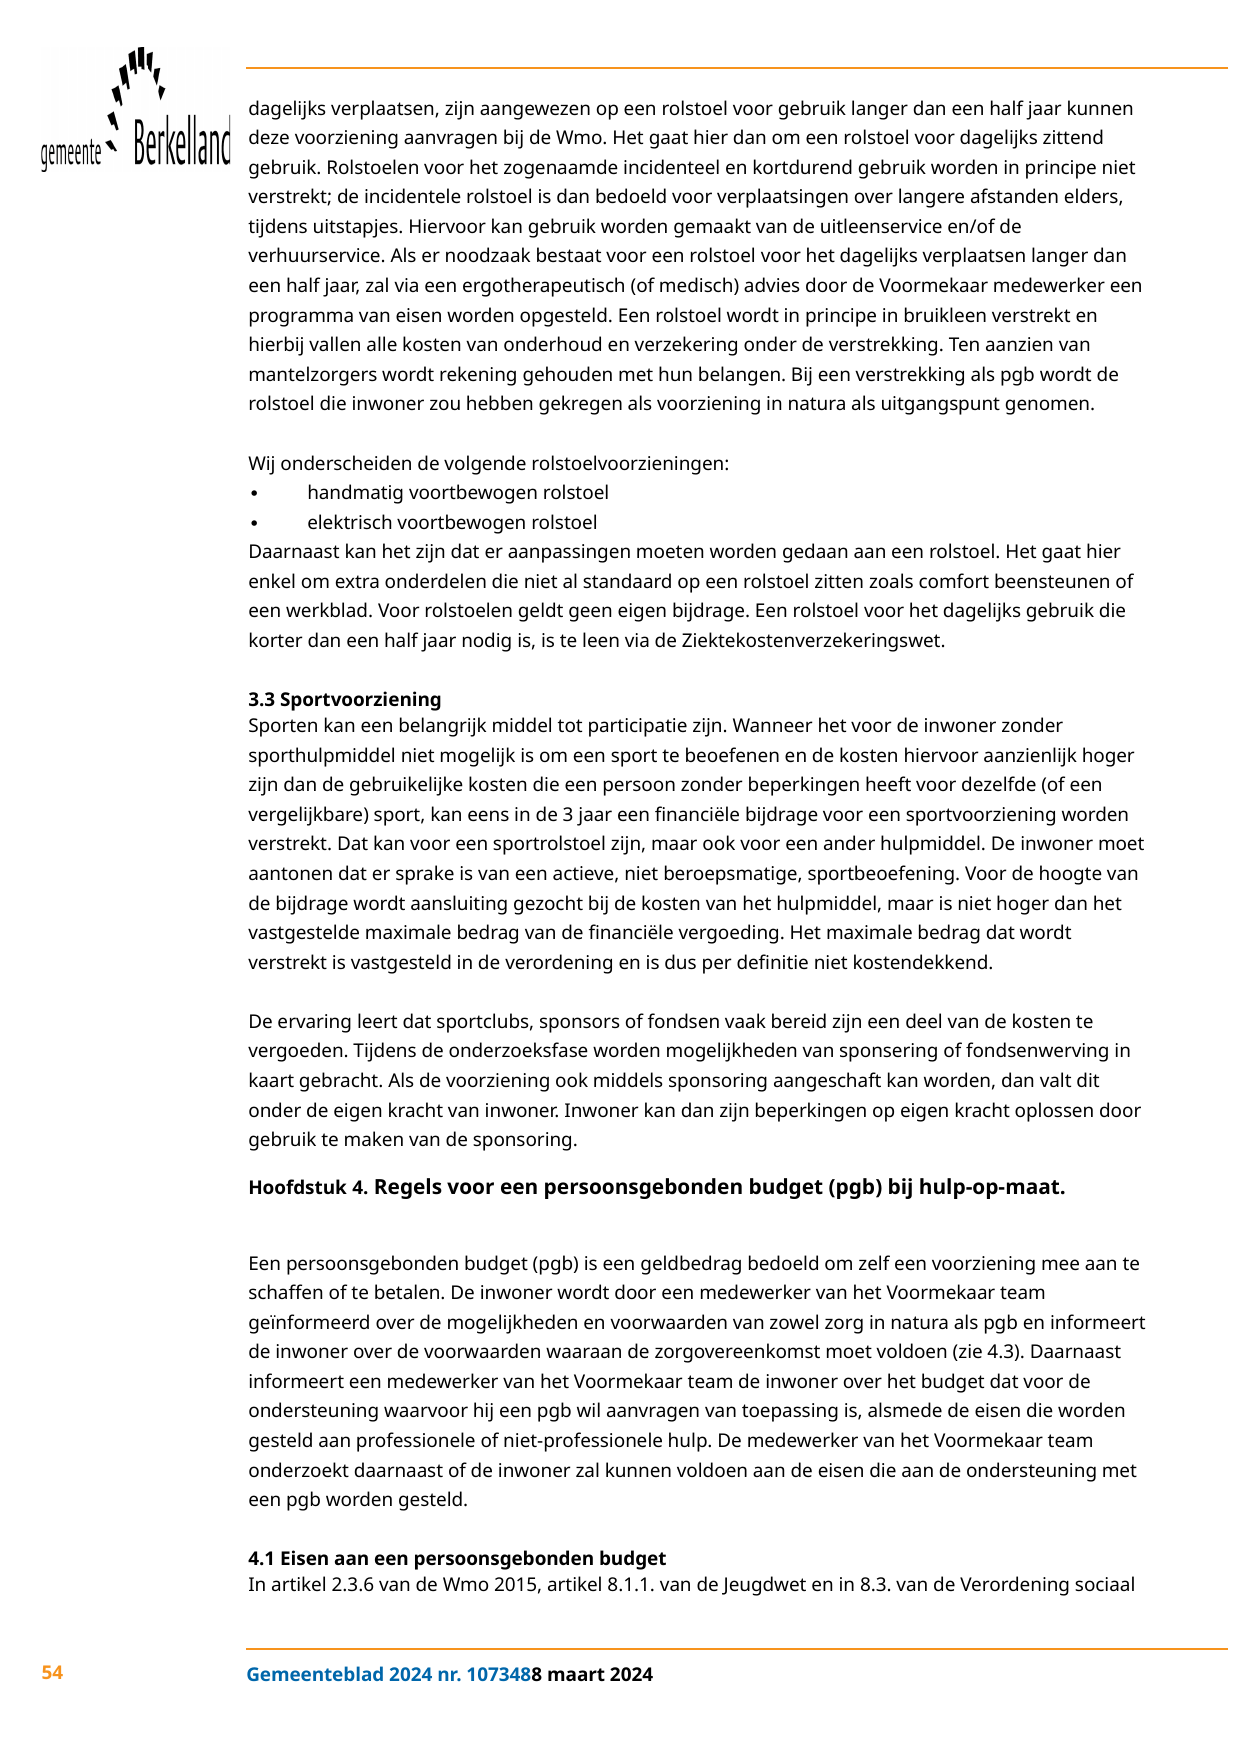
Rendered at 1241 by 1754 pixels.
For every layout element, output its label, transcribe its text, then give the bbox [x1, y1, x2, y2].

text Sporten kan een belangrijk middel tot participatie zijn. Wanneer het voor de inwoner zonder sporthulpmiddel niet mogelijk is om een sport te beoefenen en de kosten hiervoor aanzienlijk hoger zijn dan de gebruikelijke kosten die een persoon zonder beperkingen heeft voor dezelfde (of een vergelijkbare) sport, kan eens in de 3 jaar een financiële bijdrage voor een sportvoorziening worden verstrekt. Dat kan voor een sportrolstoel zijn, maar ook voor een ander hulpmiddel. De inwoner moet aantonen dat er sprake is van een actieve, niet beroepsmatige, sportbeoefening. Voor de hoogte van de bijdrage wordt aansluiting gezocht bij de kosten van het hulpmiddel, maar is niet hoger dan het vastgestelde maximale bedrag van de financiële vergoeding. Het maximale bedrag dat wordt verstrekt is vastgesteld in de verordening en is dus per definitie niet kostendekkend. [248, 712, 1152, 974]
picture [41, 47, 231, 172]
text Een persoonsgebonden budget (pgb) is een geldbedrag bedoeld om zelf een voorziening mee aan te schaffen of te betalen. De inwoner wordt door een medewerker van het Voormekaar team geïnformeerd over de mogelijkheden en voorwaarden van zowel zorg in natura als pgb en informeert de inwoner over de voorwaarden waaraan de zorgovereenkomst moet voldoen (zie 4.3). Daarnaast informeert een medewerker van het Voormekaar team de inwoner over het budget dat voor de ondersteuning waarvoor hij een pgb wil aanvragen van toepassing is, alsmede de eisen die worden gesteld aan professionele of niet-professionele hulp. De medewerker van het Voormekaar team onderzoekt daarnaast of de inwoner zal kunnen voldoen aan de eisen die aan de ondersteuning met een pgb worden gesteld. [248, 1250, 1152, 1512]
text De ervaring leert dat sportclubs, sponsors of fondsen vaak bereid zijn een deel van de kosten te vergoeden. Tijdens de onderzoeksfase worden mogelijkheden van sponsering of fondsenwerving in kaart gebracht. Als de voorziening ook middels sponsoring aangeschaft kan worden, dan valt dit onder de eigen kracht van inwoner. Inwoner kan dan zijn beperkingen op eigen kracht oplossen door gebruik te maken van de sponsoring. [248, 1008, 1152, 1152]
text dagelijks verplaatsen, zijn aangewezen op een rolstoel voor gebruik langer dan een half jaar kunnen deze voorziening aanvragen bij de Wmo. Het gaat hier dan om een rolstoel voor dagelijks zittend gebruik. Rolstoelen voor het zogenaamde incidenteel en kortdurend gebruik worden in principe niet verstrekt; de incidentele rolstoel is dan bedoeld voor verplaatsingen over langere afstanden elders, tijdens uitstapjes. Hiervoor kan gebruik worden gemaakt van de uitleenservice en/of de verhuurservice. Als er noodzaak bestaat voor een rolstoel voor het dagelijks verplaatsen langer dan een half jaar, zal via een ergotherapeutisch (of medisch) advies door de Voormekaar medewerker een programma van eisen worden opgesteld. Een rolstoel wordt in principe in bruikleen verstrekt en hierbij vallen alle kosten van onderhoud en verzekering onder de verstrekking. Ten aanzien van mantelzorgers wordt rekening gehouden met hun belangen. Bij een verstrekking als pgb wordt de rolstoel die inwoner zou hebben gekregen als voorziening in natura als uitgangspunt genomen. [248, 95, 1152, 416]
text Hoofdstuk 4. Regels voor een persoonsgebonden budget (pgb) bij hulp-op-maat. [248, 1172, 1152, 1200]
text 4.1 Eisen aan een persoonsgebonden budget [248, 1546, 1152, 1571]
list elektrisch voortbewogen rolstoel [248, 509, 1152, 535]
text 3.3 Sportvoorziening [248, 686, 1152, 712]
text Daarnaast kan het zijn dat er aanpassingen moeten worden gedaan aan een rolstoel. Het gaat hier enkel om extra onderdelen die niet al standaard op een rolstoel zitten zoals comfort beensteunen of een werkblad. Voor rolstoelen geldt geen eigen bijdrage. Een rolstoel voor het dagelijks gebruik die korter dan een half jaar nodig is, is te leen via de Ziektekostenverzekeringswet. [248, 538, 1152, 653]
text In artikel 2.3.6 van de Wmo 2015, artikel 8.1.1. van de Jeugdwet en in 8.3. van de Verordening sociaal [248, 1571, 1152, 1597]
list handmatig voortbewogen rolstoel [248, 479, 1152, 505]
text Wij onderscheiden de volgende rolstoelvoorzieningen: [248, 450, 1152, 476]
